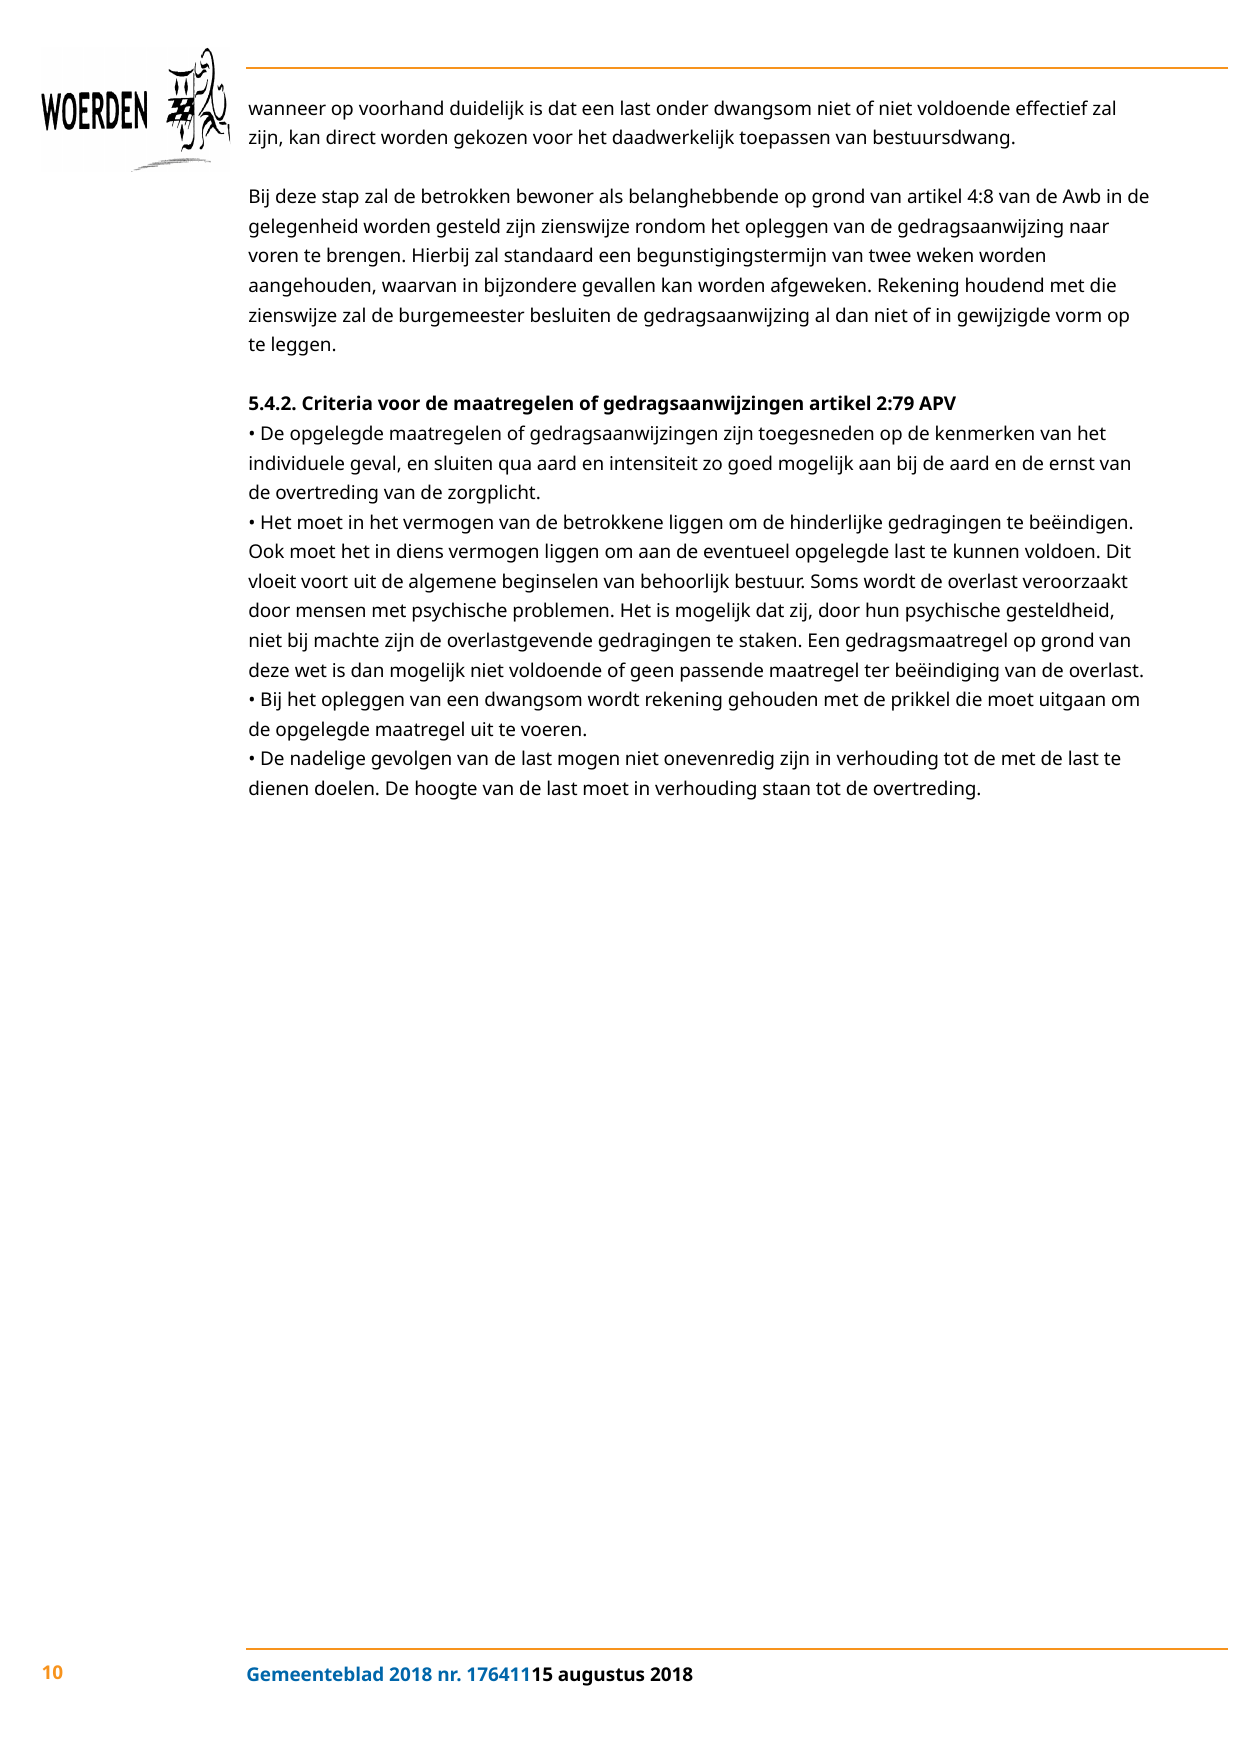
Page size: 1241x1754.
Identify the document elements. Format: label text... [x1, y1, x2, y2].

text • De nadelige gevolgen van de last mogen niet onevenredig zijn in verhouding tot de met de last te dienen doelen. De hoogte van de last moet in verhouding staan tot de overtreding. [248, 746, 1152, 801]
text • Bij het opleggen van een dwangsom wordt rekening gehouden met de prikkel die moet uitgaan om de opgelegde maatregel uit te voeren. [248, 686, 1152, 742]
picture [41, 47, 231, 172]
text 5.4.2. Criteria voor de maatregelen of gedragsaanwijzingen artikel 2:79 APV [248, 391, 1152, 416]
text • De opgelegde maatregelen of gedragsaanwijzingen zijn toegesneden op de kenmerken van het individuele geval, en sluiten qua aard en intensiteit zo goed mogelijk aan bij de aard en de ernst van de overtreding van de zorgplicht. [248, 420, 1152, 505]
text • Het moet in het vermogen van de betrokkene liggen om de hinderlijke gedragingen te beëindigen. Ook moet het in diens vermogen liggen om aan de eventueel opgelegde last te kunnen voldoen. Dit vloeit voort uit de algemene beginselen van behoorlijk bestuur. Soms wordt de overlast veroorzaakt door mensen met psychische problemen. Het is mogelijk dat zij, door hun psychische gesteldheid, niet bij machte zijn de overlastgevende gedragingen te staken. Een gedragsmaatregel op grond van deze wet is dan mogelijk niet voldoende of geen passende maatregel ter beëindiging van de overlast. [248, 509, 1152, 683]
text Bij deze stap zal de betrokken bewoner als belanghebbende op grond van artikel 4:8 van de Awb in de gelegenheid worden gesteld zijn zienswijze rondom het opleggen van de gedragsaanwijzing naar voren te brengen. Hierbij zal standaard een begunstigingstermijn van twee weken worden aangehouden, waarvan in bijzondere gevallen kan worden afgeweken. Rekening houdend met die zienswijze zal de burgemeester besluiten de gedragsaanwijzing al dan niet of in gewijzigde vorm op te leggen. [248, 183, 1152, 357]
text wanneer op voorhand duidelijk is dat een last onder dwangsom niet of niet voldoende effectief zal zijn, kan direct worden gekozen voor het daadwerkelijk toepassen van bestuursdwang. [248, 95, 1152, 150]
